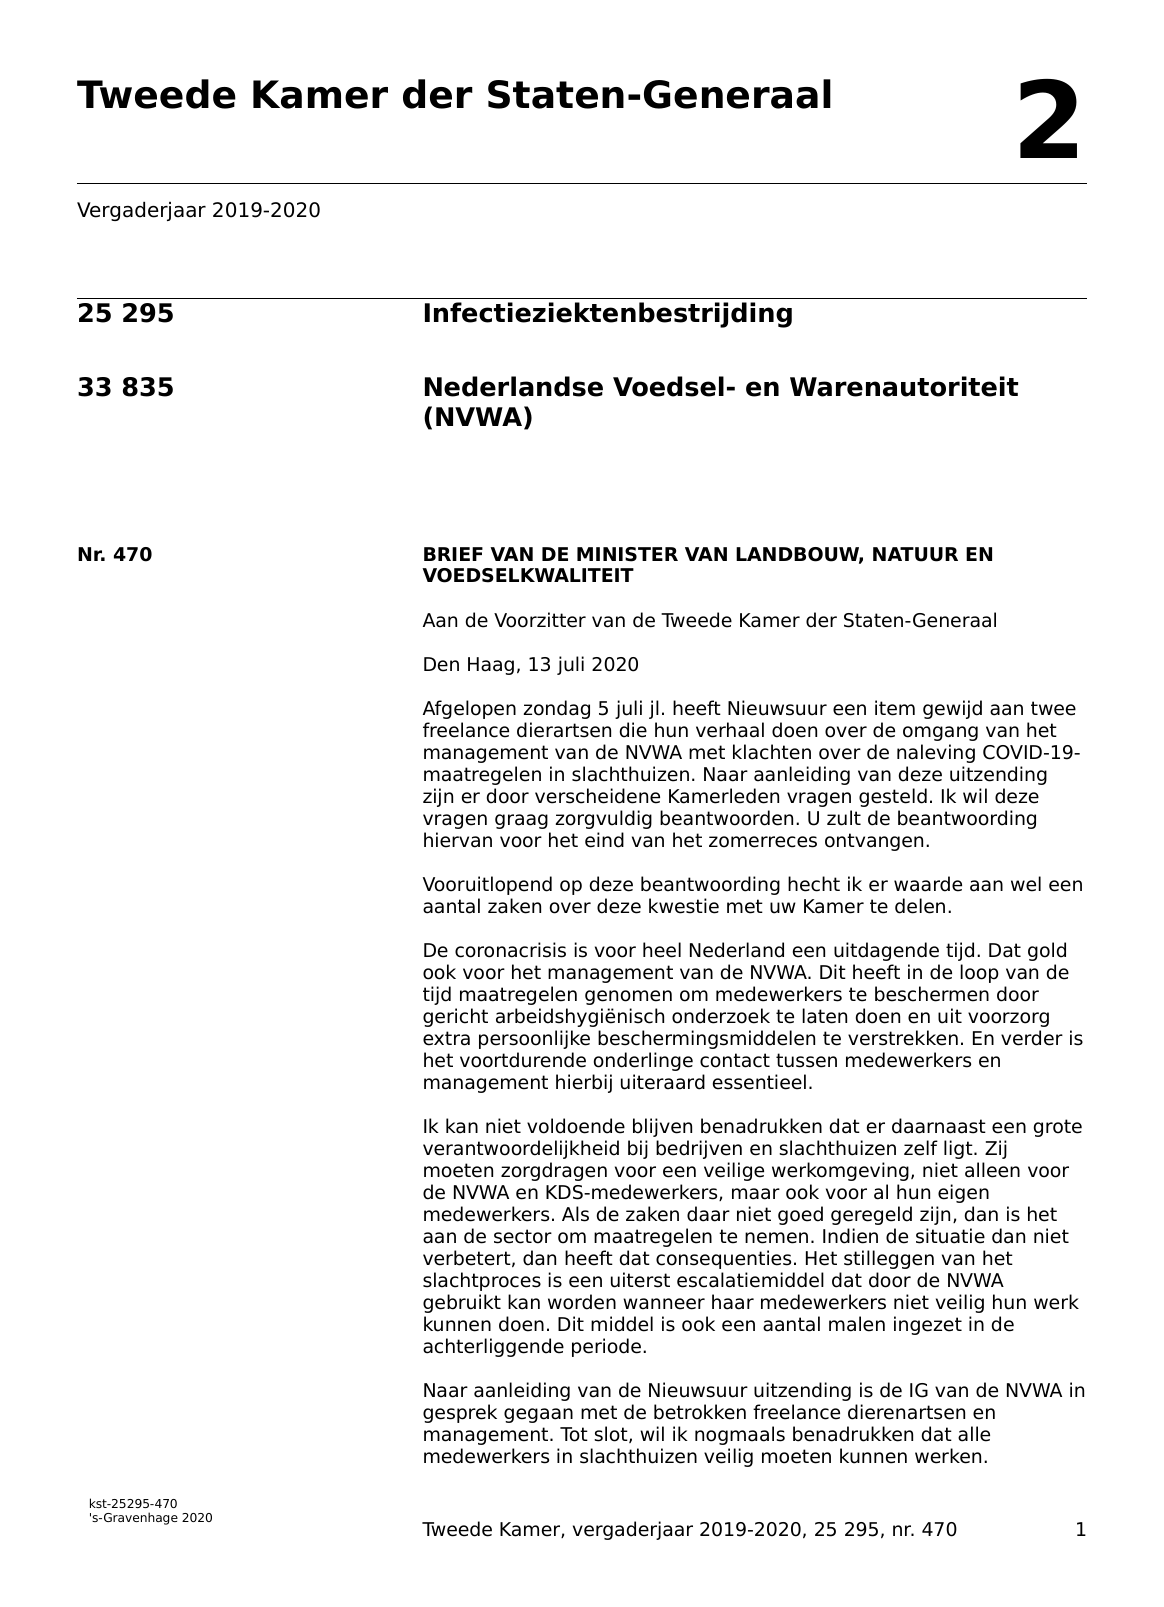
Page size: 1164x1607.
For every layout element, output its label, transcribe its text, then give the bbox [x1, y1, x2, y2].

text De coronacrisis is voor heel Nederland een uitdagende tijd. Dat gold ook voor het management van de NVWA. Dit heeft in de loop van de tijd maatregelen genomen om medewerkers te beschermen door gericht arbeidshygiënisch onderzoek te laten doen en uit voorzorg extra persoonlijke beschermingsmiddelen te verstrekken. En verder is het voortdurende onderlinge contact tussen medewerkers en management hierbij uiteraard essentieel. [422, 940, 1087, 1094]
text Den Haag, 13 juli 2020 [422, 654, 1087, 676]
table_header Tweede Kamer der Staten-Generaal [77, 59, 886, 183]
table_cell Vergaderjaar 2019-2020 [77, 184, 1087, 298]
text Afgelopen zondag 5 juli jl. heeft Nieuwsuur een item gewijd aan twee freelance dierartsen die hun verhaal doen over de omgang van het management van de NVWA met klachten over de naleving COVID-19-maatregelen in slachthuizen. Naar aanleiding van deze uitzending zijn er door verscheidene Kamerleden vragen gesteld. Ik wil deze vragen graag zorgvuldig beantwoorden. U zult de beantwoording hiervan voor het eind van het zomerreces ontvangen. [422, 698, 1087, 852]
text Ik kan niet voldoende blijven benadrukken dat er daarnaast een grote verantwoordelijkheid bij bedrijven en slachthuizen zelf ligt. Zij moeten zorgdragen voor een veilige werkomgeving, niet alleen voor de NVWA en KDS-medewerkers, maar ook voor al hun eigen medewerkers. Als de zaken daar niet goed geregeld zijn, dan is het aan de sector om maatregelen te nemen. Indien de situatie dan niet verbetert, dan heeft dat consequenties. Het stilleggen van het slachtproces is een uiterst escalatiemiddel dat door de NVWA gebruikt kan worden wanneer haar medewerkers niet veilig hun werk kunnen doen. Dit middel is ook een aantal malen ingezet in de achterliggende periode. [422, 1116, 1087, 1358]
subtitle 33 835 Nederlandse Voedsel- en Warenautoriteit (NVWA) [77, 373, 1087, 432]
text 's-Gravenhage 2020 [88, 1511, 323, 1525]
subtitle Nr. 470 BRIEF VAN DE MINISTER VAN LANDBOUW, NATUUR EN VOEDSELKWALITEIT [77, 543, 1087, 587]
table_header 2 [886, 59, 1087, 183]
subtitle 25 295 Infectieziektenbestrijding [77, 299, 1087, 329]
text Naar aanleiding van de Nieuwsuur uitzending is de IG van de NVWA in gesprek gegaan met de betrokken freelance dierenartsen en management. Tot slot, wil ik nogmaals benadrukken dat alle medewerkers in slachthuizen veilig moeten kunnen werken. [422, 1380, 1087, 1468]
text kst-25295-470 [88, 1497, 323, 1511]
text Aan de Voorzitter van de Tweede Kamer der Staten-Generaal [422, 609, 1087, 632]
text Vooruitlopend op deze beantwoording hecht ik er waarde aan wel een aantal zaken over deze kwestie met uw Kamer te delen. [422, 874, 1087, 918]
